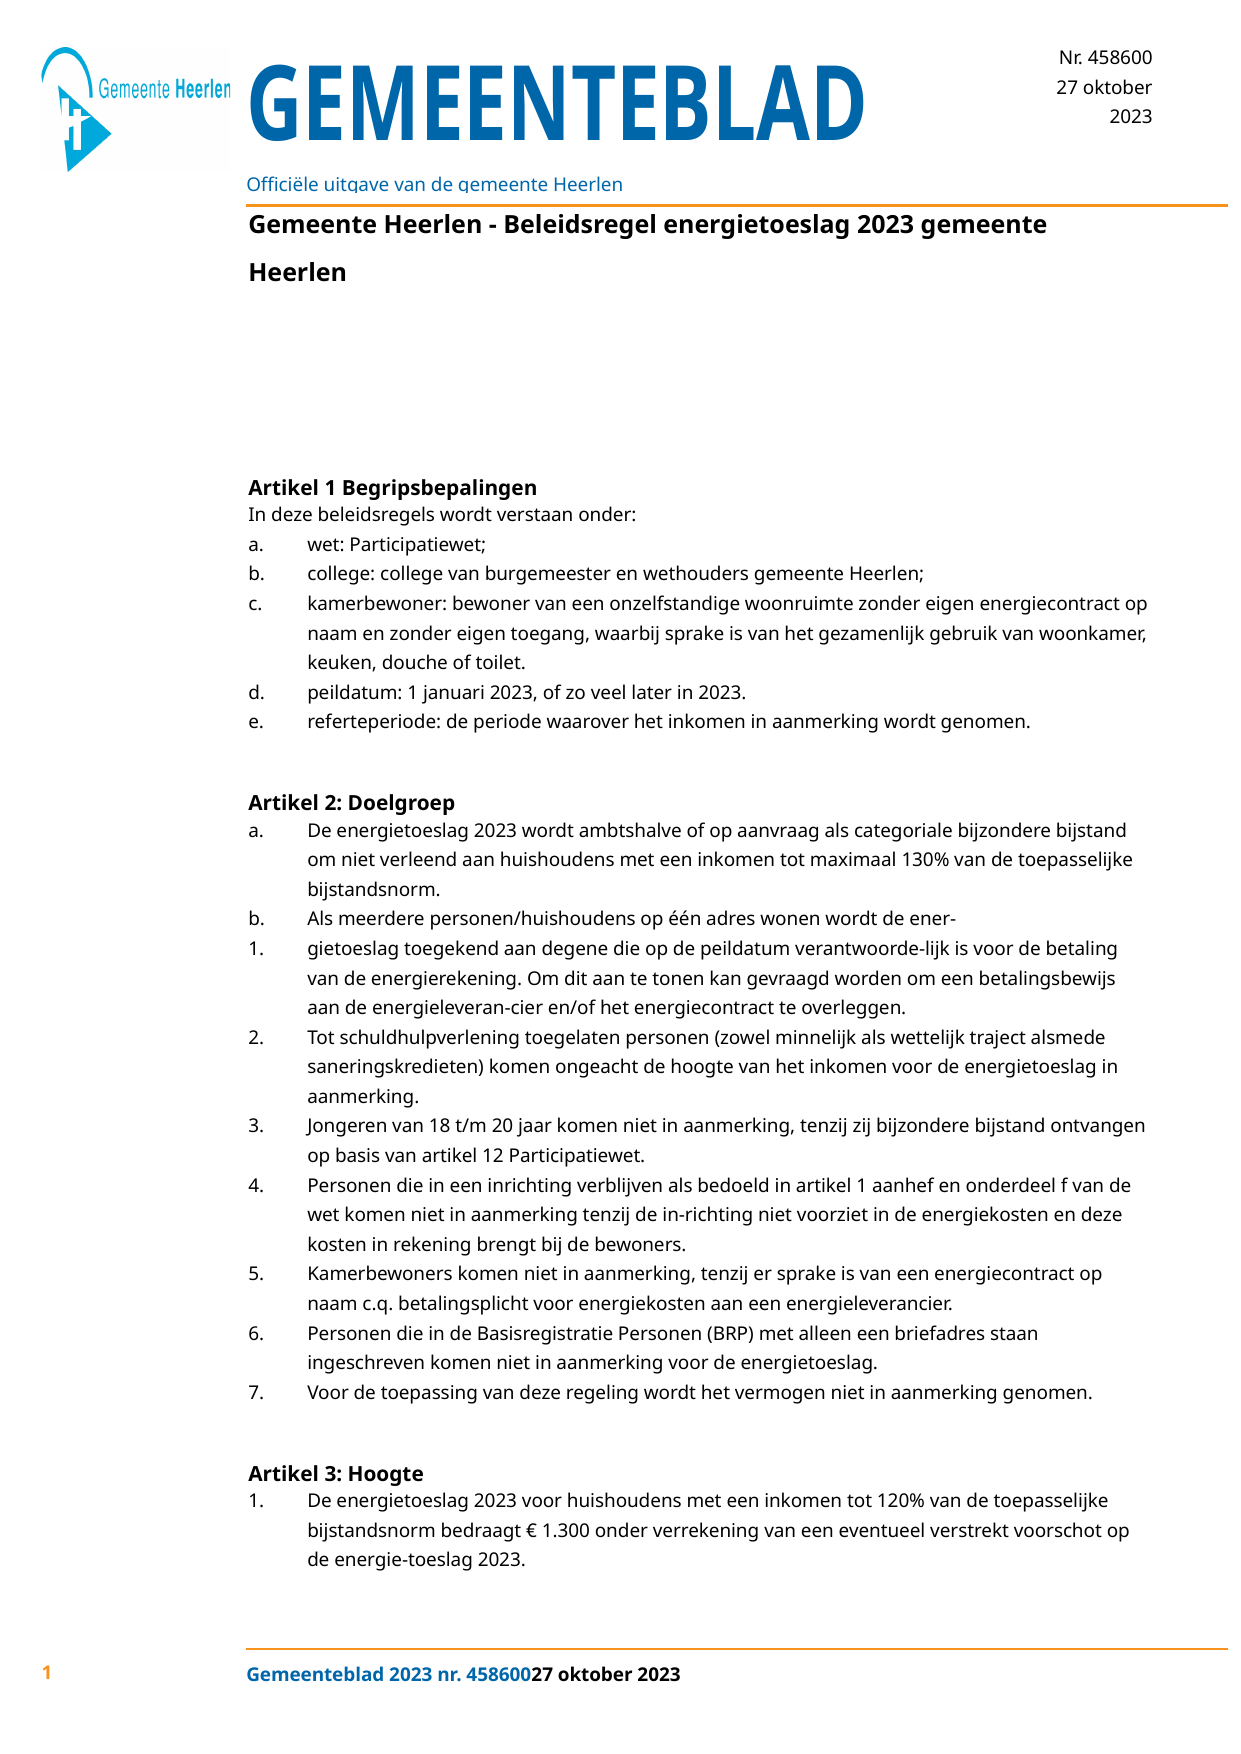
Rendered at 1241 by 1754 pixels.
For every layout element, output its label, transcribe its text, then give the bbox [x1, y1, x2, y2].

list college: college van burgemeester en wethouders gemeente Heerlen; [248, 561, 1152, 586]
list gietoeslag toegekend aan degene die op de peildatum verantwoorde-lijk is voor de betaling van de energierekening. Om dit aan te tonen kan gevraagd worden om een betalingsbewijs aan de energieleveran-cier en/of het energiecontract te overleggen. [248, 935, 1152, 1020]
list referteperiode: de periode waarover het inkomen in aanmerking wordt genomen. [248, 708, 1152, 734]
list wet: Participatiewet; [248, 531, 1152, 557]
list Als meerdere personen/huishoudens op één adres wonen wordt de ener- [248, 906, 1152, 931]
list peildatum: 1 januari 2023, of zo veel later in 2023. [248, 679, 1152, 704]
list kamerbewoner: bewoner van een onzelfstandige woonruimte zonder eigen energiecontract op naam en zonder eigen toegang, waarbij sprake is van het gezamenlijk gebruik van woonkamer, keuken, douche of toilet. [248, 590, 1152, 675]
list Personen die in de Basisregistratie Personen (BRP) met alleen een briefadres staan ingeschreven komen niet in aanmerking voor de energietoeslag. [248, 1320, 1152, 1375]
picture [41, 47, 59, 70]
list De energietoeslag 2023 wordt ambtshalve of op aanvraag als categoriale bijzondere bijstand om niet verleend aan huishoudens met een inkomen tot maximaal 130% van de toepasselijke bijstandsnorm. [248, 817, 1152, 902]
list Kamerbewoners komen niet in aanmerking, tenzij er sprake is van een energiecontract op naam c.q. betalingsplicht voor energiekosten aan een energieleverancier. [248, 1261, 1152, 1316]
text Artikel 2: Doelgroep [248, 788, 1152, 817]
text In deze beleidsregels wordt verstaan onder: [248, 501, 1152, 527]
text Artikel 3: Hoogte [248, 1459, 1152, 1487]
picture [41, 47, 231, 172]
list Voor de toepassing van deze regeling wordt het vermogen niet in aanmerking genomen. [248, 1379, 1152, 1405]
list Jongeren van 18 t/m 20 jaar komen niet in aanmerking, tenzij zij bijzondere bijstand ontvangen op basis van artikel 12 Participatiewet. [248, 1113, 1152, 1168]
list Tot schuldhulpverlening toegelaten personen (zowel minnelijk als wettelijk traject alsmede saneringskredieten) komen ongeacht de hoogte van het inkomen voor de energietoeslag in aanmerking. [248, 1024, 1152, 1109]
text Artikel 1 Begripsbepalingen [248, 473, 1152, 501]
text Gemeente Heerlen - Beleidsregel energietoeslag 2023 gemeente Heerlen [248, 207, 1152, 288]
list Personen die in een inrichting verblijven als bedoeld in artikel 1 aanhef en onderdeel f van de wet komen niet in aanmerking tenzij de in-richting niet voorziet in de energiekosten en deze kosten in rekening brengt bij de bewoners. [248, 1172, 1152, 1257]
list De energietoeslag 2023 voor huishoudens met een inkomen tot 120% van de toepasselijke bijstandsnorm bedraagt € 1.300 onder verrekening van een eventueel verstrekt voorschot op de energie-toeslag 2023. [248, 1487, 1152, 1572]
